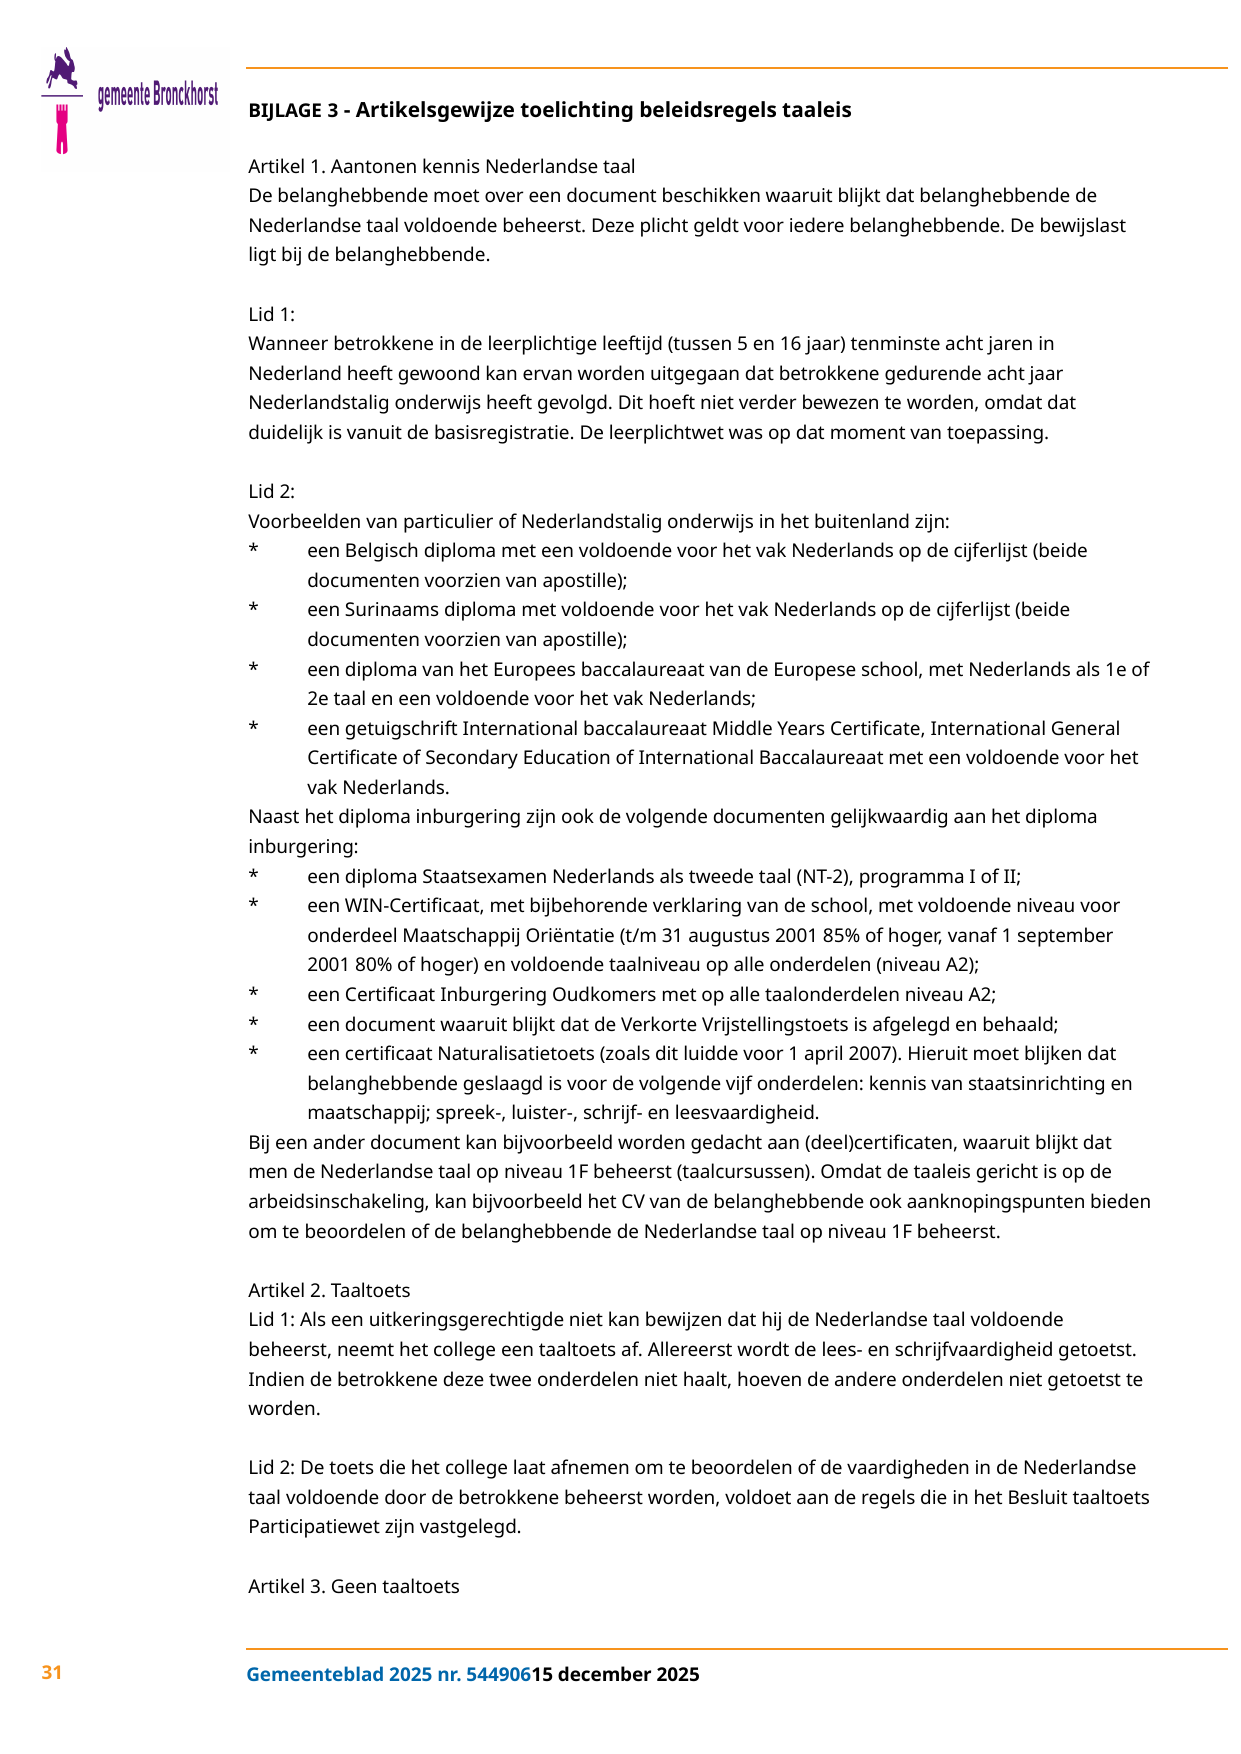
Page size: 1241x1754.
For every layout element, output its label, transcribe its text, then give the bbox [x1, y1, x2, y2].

list een diploma van het Europees baccalaureaat van de Europese school, met Nederlands als 1e of 2e taal en een voldoende voor het vak Nederlands; [248, 656, 1152, 711]
text Lid 1: [248, 301, 1152, 327]
list een certificaat Naturalisatietoets (zoals dit luidde voor 1 april 2007). Hieruit moet blijken dat belanghebbende geslaagd is voor de volgende vijf onderdelen: kennis van staatsinrichting en maatschappij; spreek-, luister-, schrijf- en leesvaardigheid. [248, 1040, 1152, 1125]
text Bij een ander document kan bijvoorbeeld worden gedacht aan (deel)certificaten, waaruit blijkt dat men de Nederlandse taal op niveau 1F beheerst (taalcursussen). Omdat de taaleis gericht is op de arbeidsinschakeling, kan bijvoorbeeld het CV van de belanghebbende ook aanknopingspunten bieden om te beoordelen of de belanghebbende de Nederlandse taal op niveau 1F beheerst. [248, 1129, 1152, 1244]
list een diploma Staatsexamen Nederlands als tweede taal (NT-2), programma I of II; [248, 863, 1152, 889]
list een Certificaat Inburgering Oudkomers met op alle taalonderdelen niveau A2; [248, 981, 1152, 1007]
list een WIN-Certificaat, met bijbehorende verklaring van de school, met voldoende niveau voor onderdeel Maatschappij Oriëntatie (t/m 31 augustus 2001 85% of hoger, vanaf 1 september 2001 80% of hoger) en voldoende taalniveau op alle onderdelen (niveau A2); [248, 892, 1152, 977]
picture [41, 47, 231, 172]
list een Surinaams diploma met voldoende voor het vak Nederlands op de cijferlijst (beide documenten voorzien van apostille); [248, 597, 1152, 652]
text Artikel 1. Aantonen kennis Nederlandse taal [248, 153, 1152, 179]
text Artikel 3. Geen taaltoets [248, 1573, 1152, 1599]
list een document waaruit blijkt dat de Verkorte Vrijstellingstoets is afgelegd en behaald; [248, 1011, 1152, 1037]
text Naast het diploma inburgering zijn ook de volgende documenten gelijkwaardig aan het diploma inburgering: [248, 804, 1152, 859]
text BIJLAGE 3 - Artikelsgewijze toelichting beleidsregels taaleis [248, 95, 1152, 123]
text Artikel 2. Taaltoets [248, 1277, 1152, 1303]
text Wanneer betrokkene in de leerplichtige leeftijd (tussen 5 en 16 jaar) tenminste acht jaren in Nederland heeft gewoond kan ervan worden uitgegaan dat betrokkene gedurende acht jaar Nederlandstalig onderwijs heeft gevolgd. Dit hoeft niet verder bewezen te worden, omdat dat duidelijk is vanuit de basisregistratie. De leerplichtwet was op dat moment van toepassing. [248, 330, 1152, 445]
list een Belgisch diploma met een voldoende voor het vak Nederlands op de cijferlijst (beide documenten voorzien van apostille); [248, 537, 1152, 593]
text Lid 2: De toets die het college laat afnemen om te beoordelen of de vaardigheden in de Nederlandse taal voldoende door de betrokkene beheerst worden, voldoet aan de regels die in het Besluit taaltoets Participatiewet zijn vastgelegd. [248, 1454, 1152, 1539]
text Voorbeelden van particulier of Nederlandstalig onderwijs in het buitenland zijn: [248, 508, 1152, 534]
text Lid 2: [248, 478, 1152, 504]
text De belanghebbende moet over een document beschikken waaruit blijkt dat belanghebbende de Nederlandse taal voldoende beheerst. Deze plicht geldt voor iedere belanghebbende. De bewijslast ligt bij de belanghebbende. [248, 182, 1152, 267]
list een getuigschrift International baccalaureaat Middle Years Certificate, International General Certificate of Secondary Education of International Baccalaureaat met een voldoende voor het vak Nederlands. [248, 715, 1152, 800]
text Lid 1: Als een uitkeringsgerechtigde niet kan bewijzen dat hij de Nederlandse taal voldoende beheerst, neemt het college een taaltoets af. Allereerst wordt de lees- en schrijfvaardigheid getoetst. Indien de betrokkene deze twee onderdelen niet haalt, hoeven de andere onderdelen niet getoetst te worden. [248, 1307, 1152, 1421]
